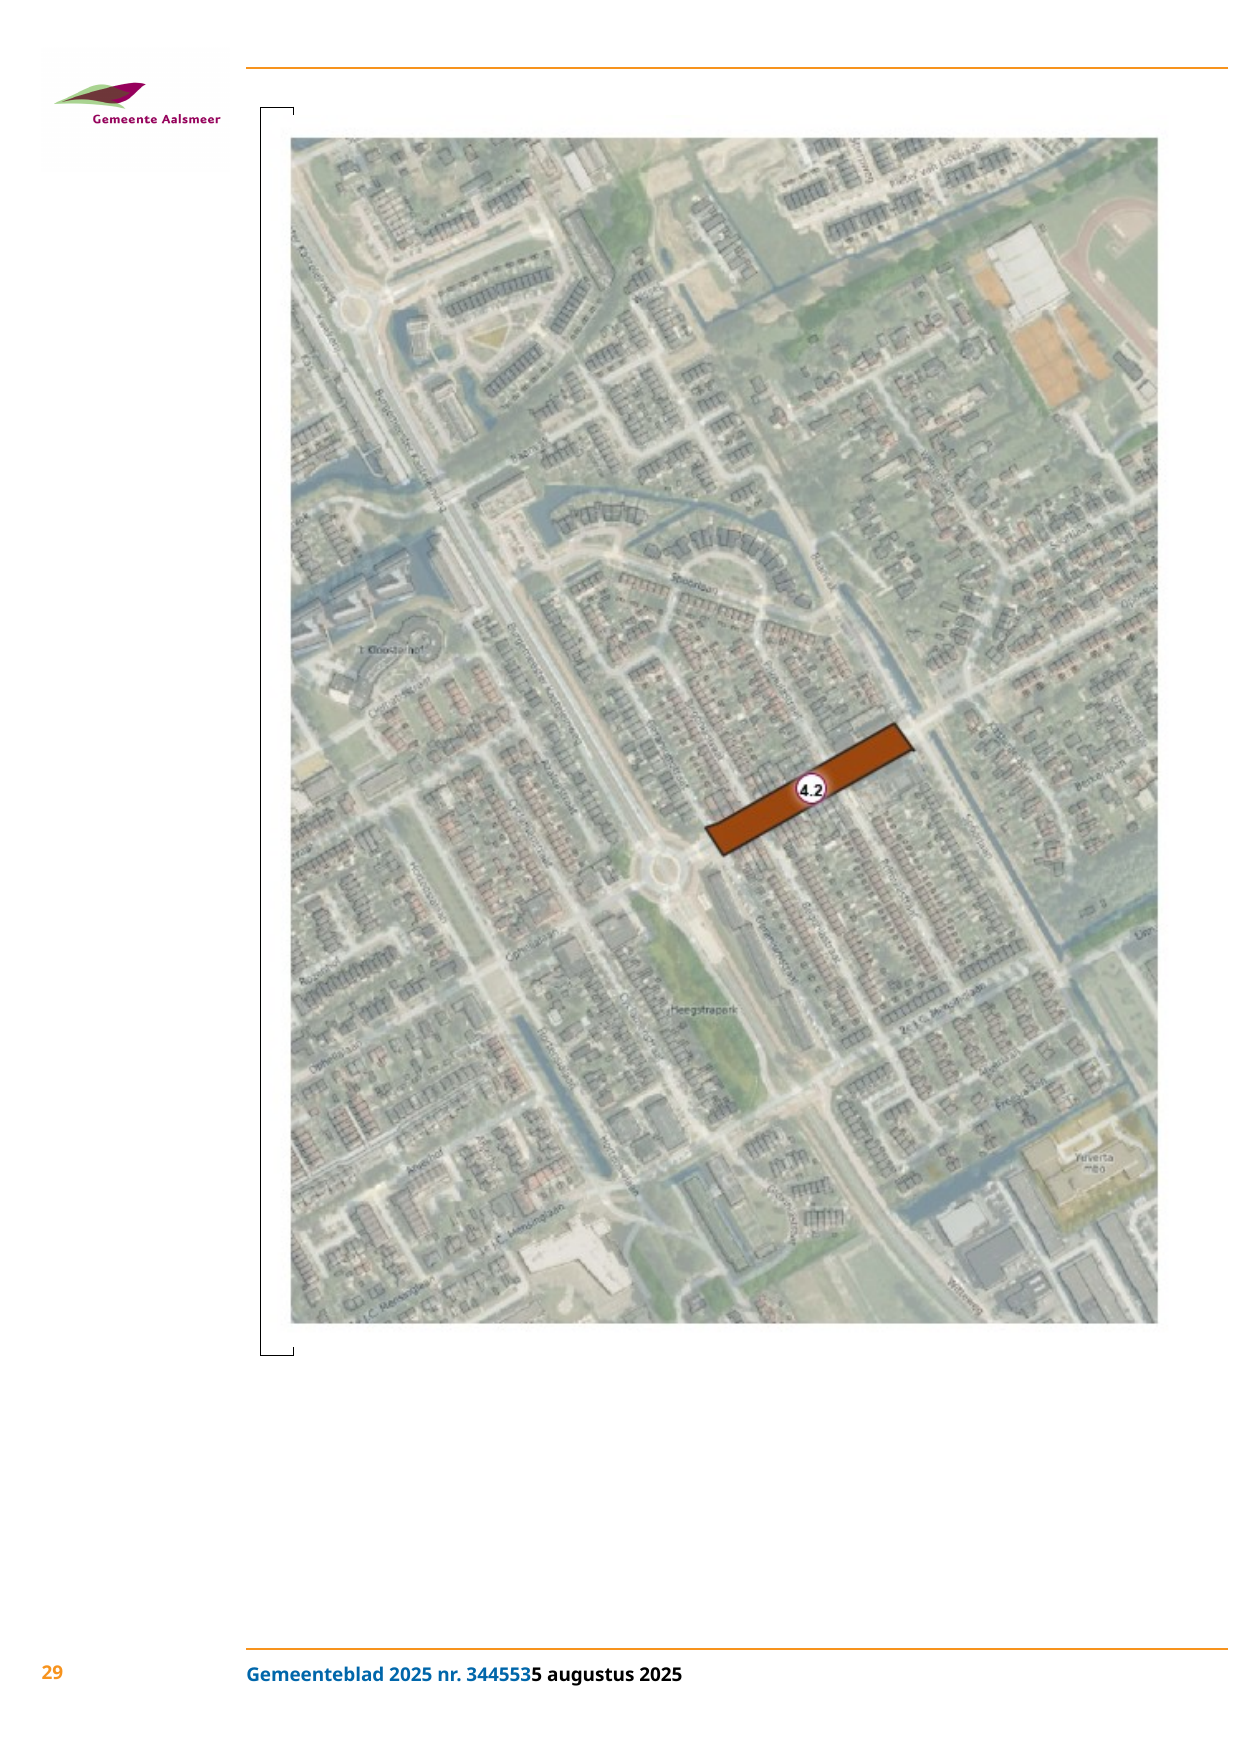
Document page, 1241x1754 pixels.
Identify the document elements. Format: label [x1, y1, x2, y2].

picture [268, 115, 1173, 1347]
picture [41, 47, 231, 172]
